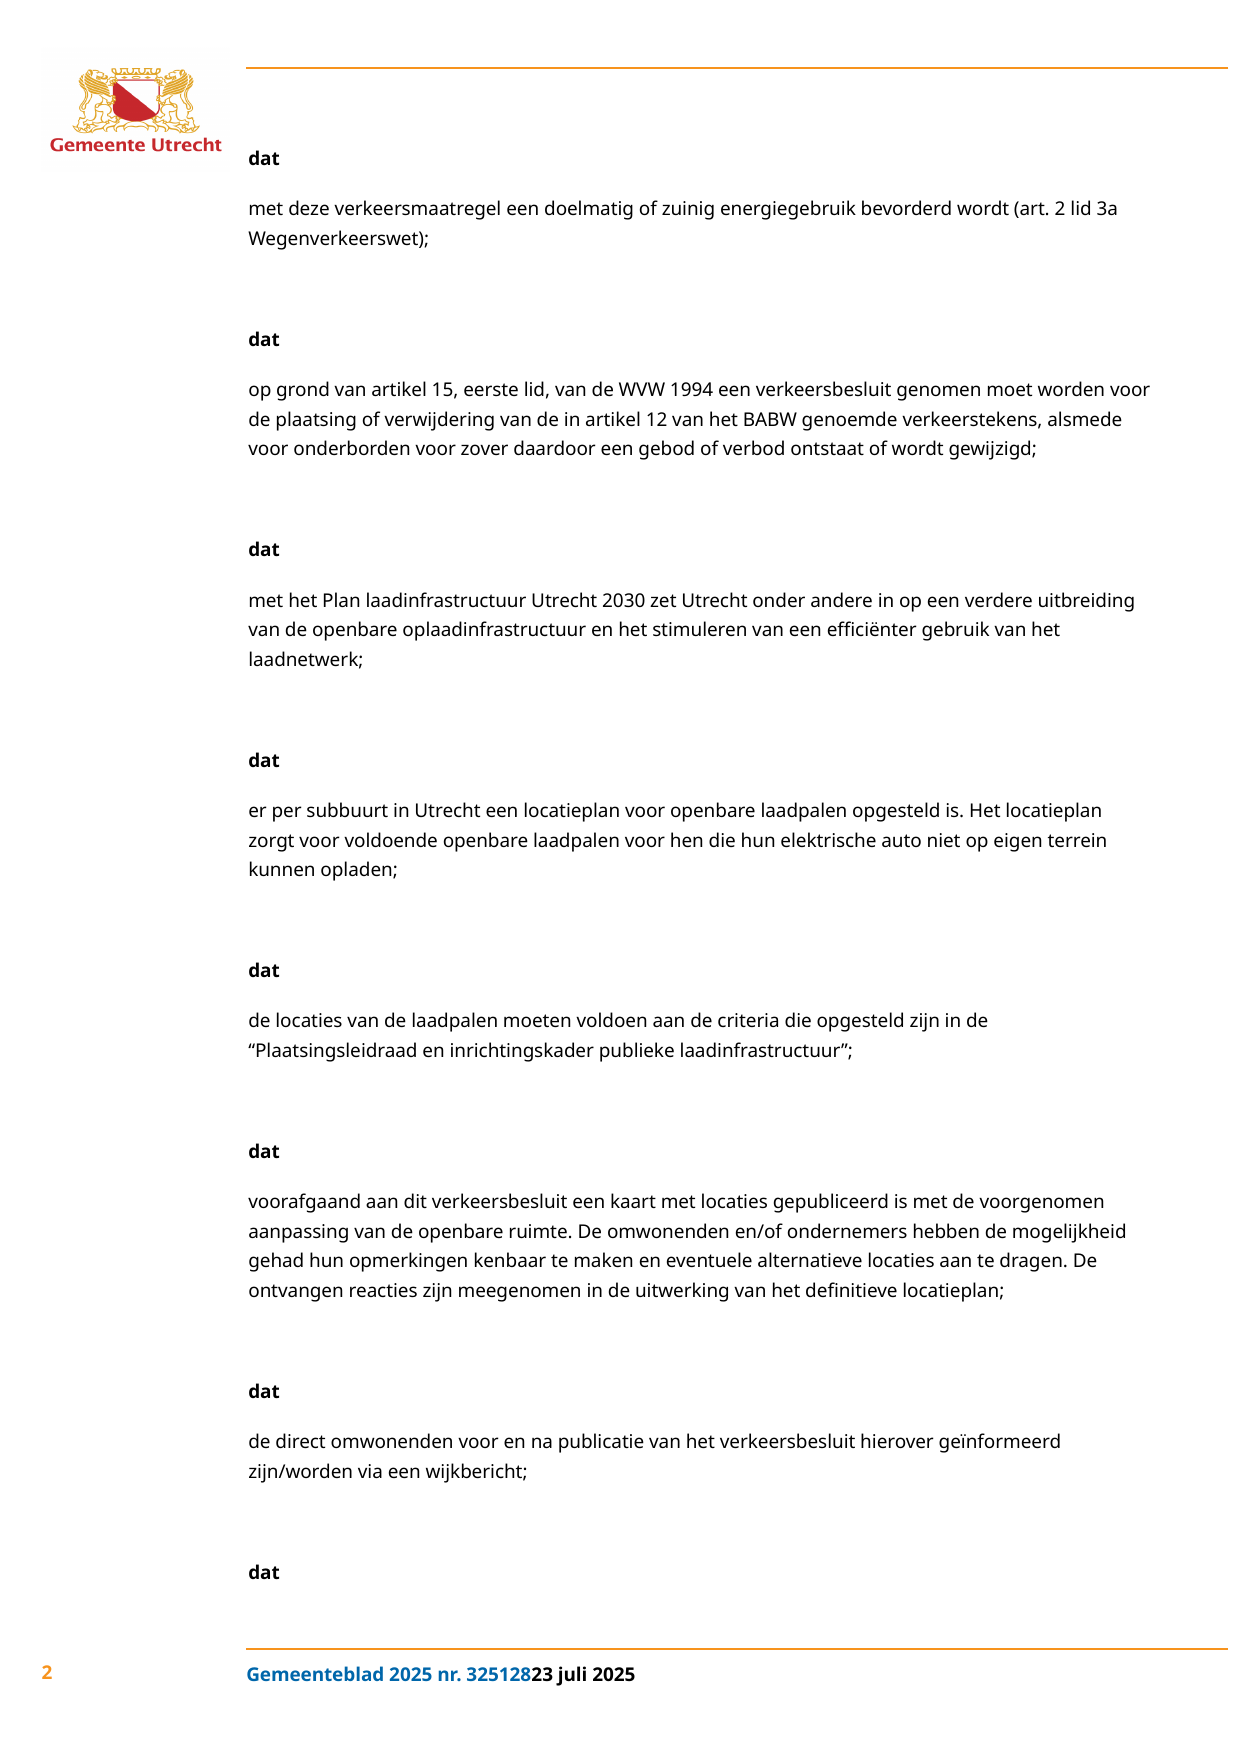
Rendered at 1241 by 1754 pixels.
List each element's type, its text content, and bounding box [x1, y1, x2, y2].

text voorafgaand aan dit verkeersbesluit een kaart met locaties gepubliceerd is met de voorgenomen aanpassing van de openbare ruimte. De omwonenden en/of ondernemers hebben de mogelijkheid gehad hun opmerkingen kenbaar te maken en eventuele alternatieve locaties aan te dragen. De ontvangen reacties zijn meegenomen in de uitwerking van het definitieve locatieplan; [248, 1188, 1152, 1303]
text met deze verkeersmaatregel een doelmatig of zuinig energiegebruik bevorderd wordt (art. 2 lid 3a Wegenverkeerswet); [248, 196, 1152, 251]
text de locaties van de laadpalen moeten voldoen aan de criteria die opgesteld zijn in de “Plaatsingsleidraad en inrichtingskader publieke laadinfrastructuur”; [248, 1008, 1152, 1063]
text met het Plan laadinfrastructuur Utrecht 2030 zet Utrecht onder andere in op een verdere uitbreiding van de openbare oplaadinfrastructuur en het stimuleren van een efficiënter gebruik van het laadnetwerk; [248, 587, 1152, 672]
text op grond van artikel 15, eerste lid, van de WVW 1994 een verkeersbesluit genomen moet worden voor de plaatsing of verwijdering van de in artikel 12 van het BABW genoemde verkeerstekens, alsmede voor onderborden voor zover daardoor een gebod of verbod ontstaat of wordt gewijzigd; [248, 376, 1152, 461]
picture [41, 47, 231, 172]
text er per subbuurt in Utrecht een locatieplan voor openbare laadpalen opgesteld is. Het locatieplan zorgt voor voldoende openbare laadpalen voor hen die hun elektrische auto niet op eigen terrein kunnen opladen; [248, 797, 1152, 882]
text dat [248, 1138, 1152, 1164]
text dat [248, 536, 1152, 562]
text dat [248, 957, 1152, 983]
text de direct omwonenden voor en na publicatie van het verkeersbesluit hierover geïnformeerd zijn/worden via een wijkbericht; [248, 1428, 1152, 1484]
text dat [248, 1378, 1152, 1404]
text dat [248, 145, 1152, 171]
text dat [248, 1559, 1152, 1585]
text dat [248, 326, 1152, 352]
text dat [248, 747, 1152, 773]
